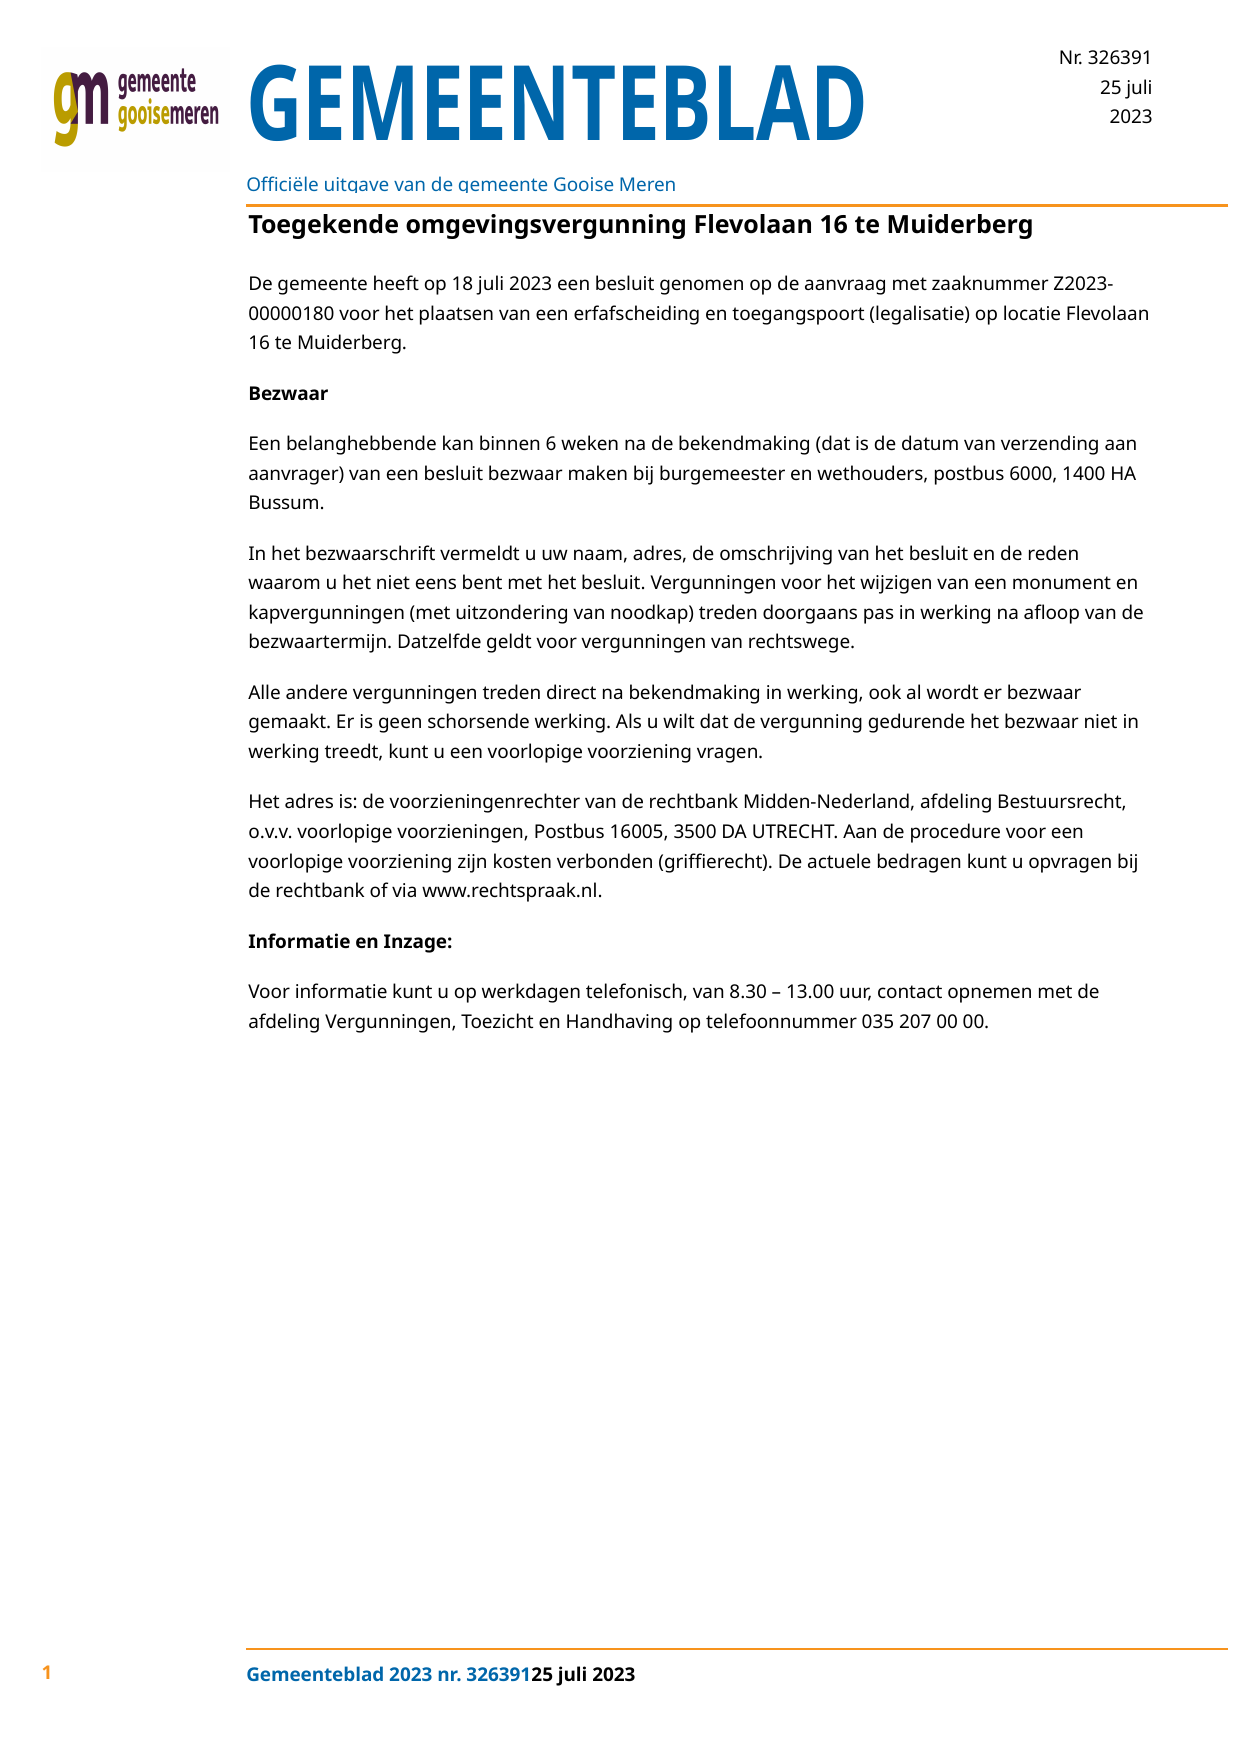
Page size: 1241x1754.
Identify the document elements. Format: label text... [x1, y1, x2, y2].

text Het adres is: de voorzieningenrechter van de rechtbank Midden-Nederland, afdeling Bestuursrecht, o.v.v. voorlopige voorzieningen, Postbus 16005, 3500 DA UTRECHT. Aan de procedure voor een voorlopige voorziening zijn kosten verbonden (griffierecht). De actuele bedragen kunt u opvragen bij de rechtbank of via www.rechtspraak.nl. [248, 789, 1152, 903]
picture [41, 47, 231, 172]
text Een belanghebbende kan binnen 6 weken na de bekendmaking (dat is de datum van verzending aan aanvrager) van een besluit bezwaar maken bij burgemeester en wethouders, postbus 6000, 1400 HA Bussum. [248, 430, 1152, 515]
text Informatie en Inzage: [248, 928, 1152, 953]
text De gemeente heeft op 18 juli 2023 een besluit genomen op de aanvraag met zaaknummer Z2023-00000180 voor het plaatsen van een erfafscheiding en toegangspoort (legalisatie) op locatie Flevolaan 16 te Muiderberg. [248, 270, 1152, 355]
text Alle andere vergunningen treden direct na bekendmaking in werking, ook al wordt er bezwaar gemaakt. Er is geen schorsende werking. Als u wilt dat de vergunning gedurende het bezwaar niet in werking treedt, kunt u een voorlopige voorziening vragen. [248, 679, 1152, 764]
text Bezwaar [248, 380, 1152, 406]
text Toegekende omgevingsvergunning Flevolaan 16 te Muiderberg [248, 207, 1152, 241]
text Voor informatie kunt u op werkdagen telefonisch, van 8.30 – 13.00 uur, contact opnemen met de afdeling Vergunningen, Toezicht en Handhaving op telefoonnummer 035 207 00 00. [248, 978, 1152, 1033]
text In het bezwaarschrift vermeldt u uw naam, adres, de omschrijving van het besluit en de reden waarom u het niet eens bent met het besluit. Vergunningen voor het wijzigen van een monument en kapvergunningen (met uitzondering van noodkap) treden doorgaans pas in werking na afloop van de bezwaartermijn. Datzelfde geldt voor vergunningen van rechtswege. [248, 540, 1152, 654]
